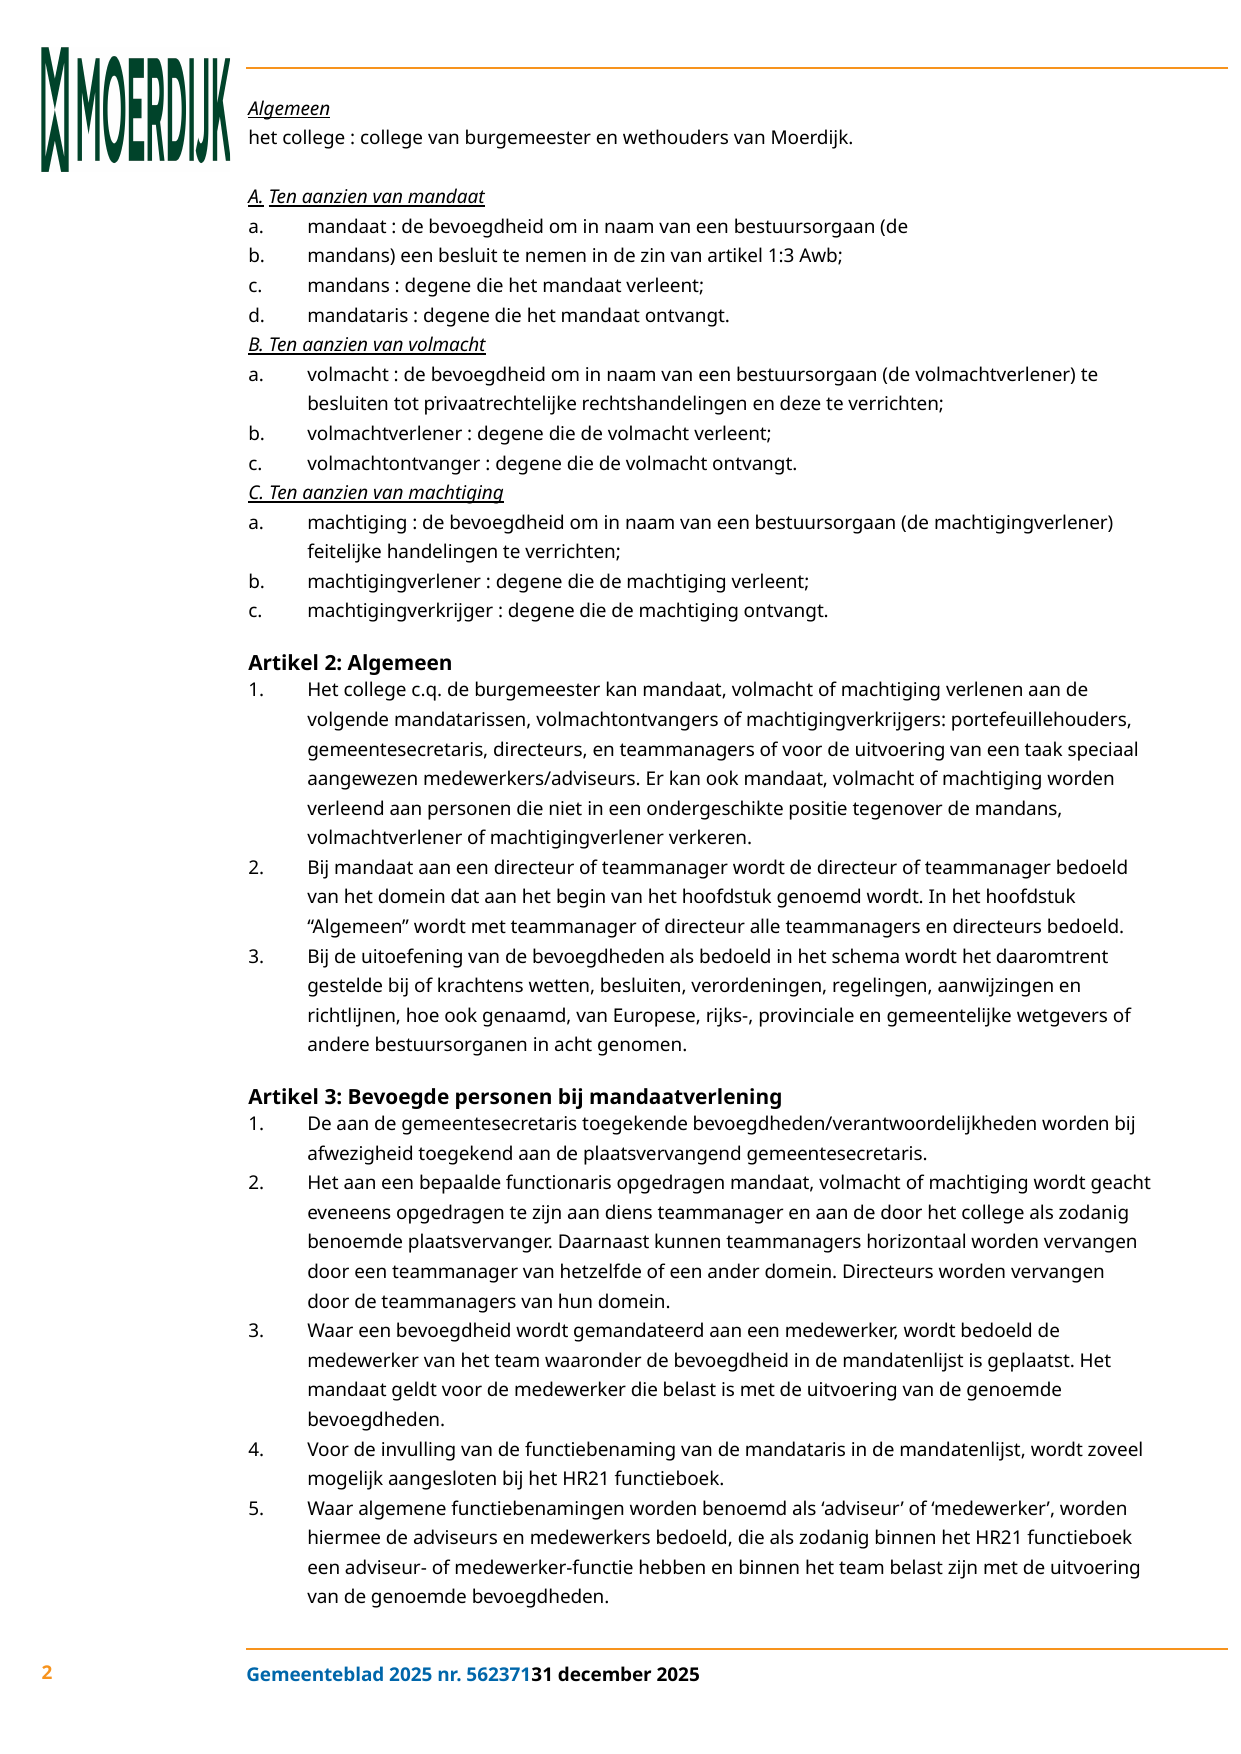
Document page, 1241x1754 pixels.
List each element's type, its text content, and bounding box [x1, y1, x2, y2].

text C. Ten aanzien van machtiging [248, 479, 1152, 505]
list machtigingverlener : degene die de machtiging verleent; [248, 568, 1152, 594]
list volmachtontvanger : degene die de volmacht ontvangt. [248, 450, 1152, 476]
text Artikel 2: Algemeen [248, 648, 1152, 677]
list Waar een bevoegdheid wordt gemandateerd aan een medewerker, wordt bedoeld de medewerker van het team waaronder de bevoegdheid in de mandatenlijst is geplaatst. Het mandaat geldt voor de medewerker die belast is met de uitvoering van de genoemde bevoegdheden. [248, 1317, 1152, 1432]
list De aan de gemeentesecretaris toegekende bevoegdheden/verantwoordelijkheden worden bij afwezigheid toegekend aan de plaatsvervangend gemeentesecretaris. [248, 1110, 1152, 1166]
list mandaat : de bevoegdheid om in naam van een bestuursorgaan (de [248, 213, 1152, 239]
list machtigingverkrijger : degene die de machtiging ontvangt. [248, 598, 1152, 623]
list Voor de invulling van de functiebenaming van de mandataris in de mandatenlijst, wordt zoveel mogelijk aangesloten bij het HR21 functieboek. [248, 1436, 1152, 1491]
list Bij mandaat aan een directeur of teammanager wordt de directeur of teammanager bedoeld van het domein dat aan het begin van het hoofdstuk genoemd wordt. In het hoofdstuk “Algemeen” wordt met teammanager of directeur alle teammanagers en directeurs bedoeld. [248, 854, 1152, 939]
list volmachtverlener : degene die de volmacht verleent; [248, 420, 1152, 446]
text het college : college van burgemeester en wethouders van Moerdijk. [248, 124, 1152, 150]
text Algemeen [248, 95, 1152, 121]
list mandans) een besluit te nemen in de zin van artikel 1:3 Awb; [248, 243, 1152, 268]
list Het aan een bepaalde functionaris opgedragen mandaat, volmacht of machtiging wordt geacht eveneens opgedragen te zijn aan diens teammanager en aan de door het college als zodanig benoemde plaatsvervanger. Daarnaast kunnen teammanagers horizontaal worden vervangen door een teammanager van hetzelfde of een ander domein. Directeurs worden vervangen door de teammanagers van hun domein. [248, 1169, 1152, 1314]
text B. Ten aanzien van volmacht [248, 331, 1152, 357]
text Artikel 3: Bevoegde personen bij mandaatverlening [248, 1082, 1152, 1110]
picture [41, 47, 231, 172]
list mandataris : degene die het mandaat ontvangt. [248, 302, 1152, 328]
list Waar algemene functiebenamingen worden benoemd als ‘adviseur’ of ‘medewerker’, worden hiermee de adviseurs en medewerkers bedoeld, die als zodanig binnen het HR21 functieboek een adviseur- of medewerker-functie hebben en binnen het team belast zijn met de uitvoering van de genoemde bevoegdheden. [248, 1495, 1152, 1609]
list Bij de uitoefening van de bevoegdheden als bedoeld in het schema wordt het daaromtrent gestelde bij of krachtens wetten, besluiten, verordeningen, regelingen, aanwijzingen en richtlijnen, hoe ook genaamd, van Europese, rijks-, provinciale en gemeentelijke wetgevers of andere bestuursorganen in acht genomen. [248, 943, 1152, 1057]
list Het college c.q. de burgemeester kan mandaat, volmacht of machtiging verlenen aan de volgende mandatarissen, volmachtontvangers of machtigingverkrijgers: portefeuillehouders, gemeentesecretaris, directeurs, en teammanagers of voor de uitvoering van een taak speciaal aangewezen medewerkers/adviseurs. Er kan ook mandaat, volmacht of machtiging worden verleend aan personen die niet in een ondergeschikte positie tegenover de mandans, volmachtverlener of machtigingverlener verkeren. [248, 677, 1152, 850]
list mandans : degene die het mandaat verleent; [248, 272, 1152, 298]
text A. Ten aanzien van mandaat [248, 183, 1152, 209]
list volmacht : de bevoegdheid om in naam van een bestuursorgaan (de volmachtverlener) te besluiten tot privaatrechtelijke rechtshandelingen en deze te verrichten; [248, 361, 1152, 416]
list machtiging : de bevoegdheid om in naam van een bestuursorgaan (de machtigingverlener) feitelijke handelingen te verrichten; [248, 509, 1152, 564]
